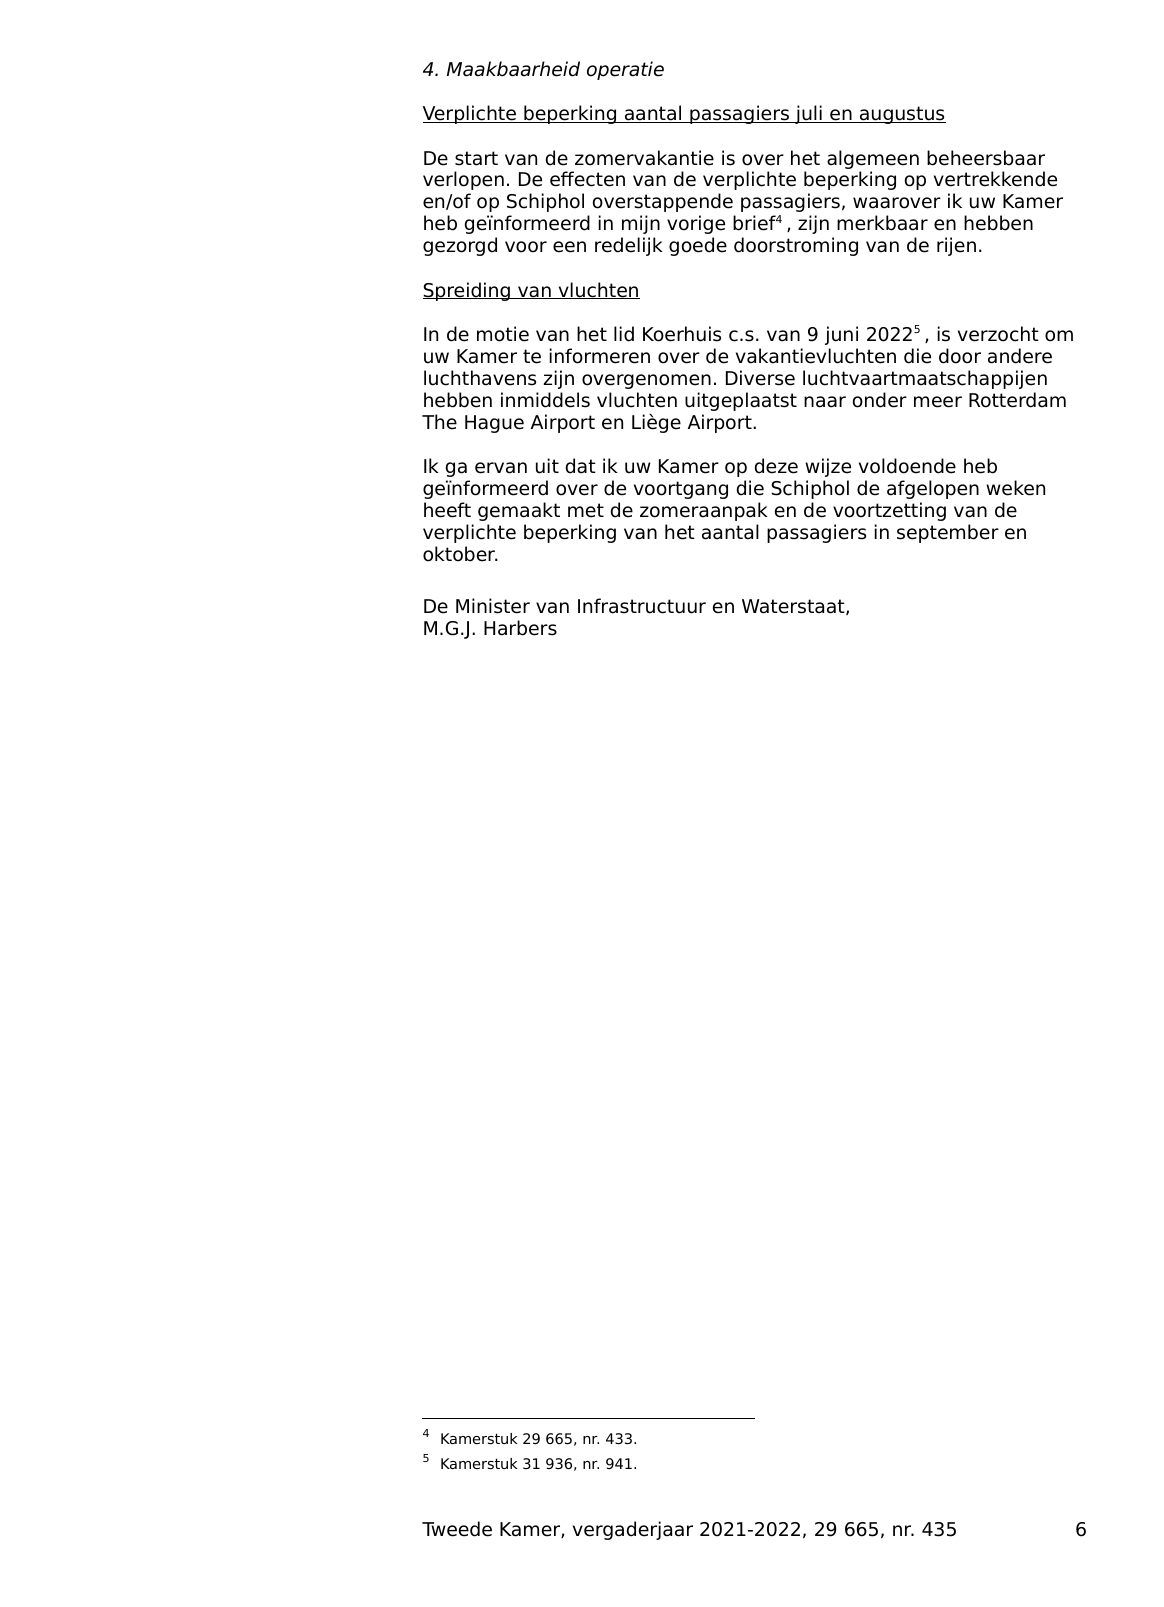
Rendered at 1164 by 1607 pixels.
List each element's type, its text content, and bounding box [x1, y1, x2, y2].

subtitle Verplichte beperking aantal passagiers juli en augustus [422, 103, 1087, 125]
text In de motie van het lid Koerhuis c.s. van 9 juni 2022, is verzocht om uw Kamer te informeren over de vakantievluchten die door andere luchthavens zijn overgenomen. Diverse luchtvaartmaatschappijen hebben inmiddels vluchten uitgeplaatst naar onder meer Rotterdam The Hague Airport en Liège Airport. [422, 324, 1087, 433]
subtitle 4. Maakbaarheid operatie [422, 59, 1087, 81]
text De start van de zomervakantie is over het algemeen beheersbaar verlopen. De effecten van de verplichte beperking op vertrekkende en/of op Schiphol overstappende passagiers, waarover ik uw Kamer heb geïnformeerd in mijn vorige brief, zijn merkbaar en hebben gezorgd voor een redelijk goede doorstroming van de rijen. [422, 147, 1087, 257]
text Ik ga ervan uit dat ik uw Kamer op deze wijze voldoende heb geïnformeerd over de voortgang die Schiphol de afgelopen weken heeft gemaakt met de zomeraanpak en de voortzetting van de verplichte beperking van het aantal passagiers in september en oktober. [422, 456, 1087, 566]
text Kamerstuk 29 665, nr. 433. [422, 1427, 1087, 1449]
text Kamerstuk 31 936, nr. 941. [422, 1452, 1087, 1474]
subtitle Spreiding van vluchten [422, 279, 1087, 301]
text De Minister van Infrastructuur en Waterstaat, M.G.J. Harbers [422, 596, 1087, 639]
